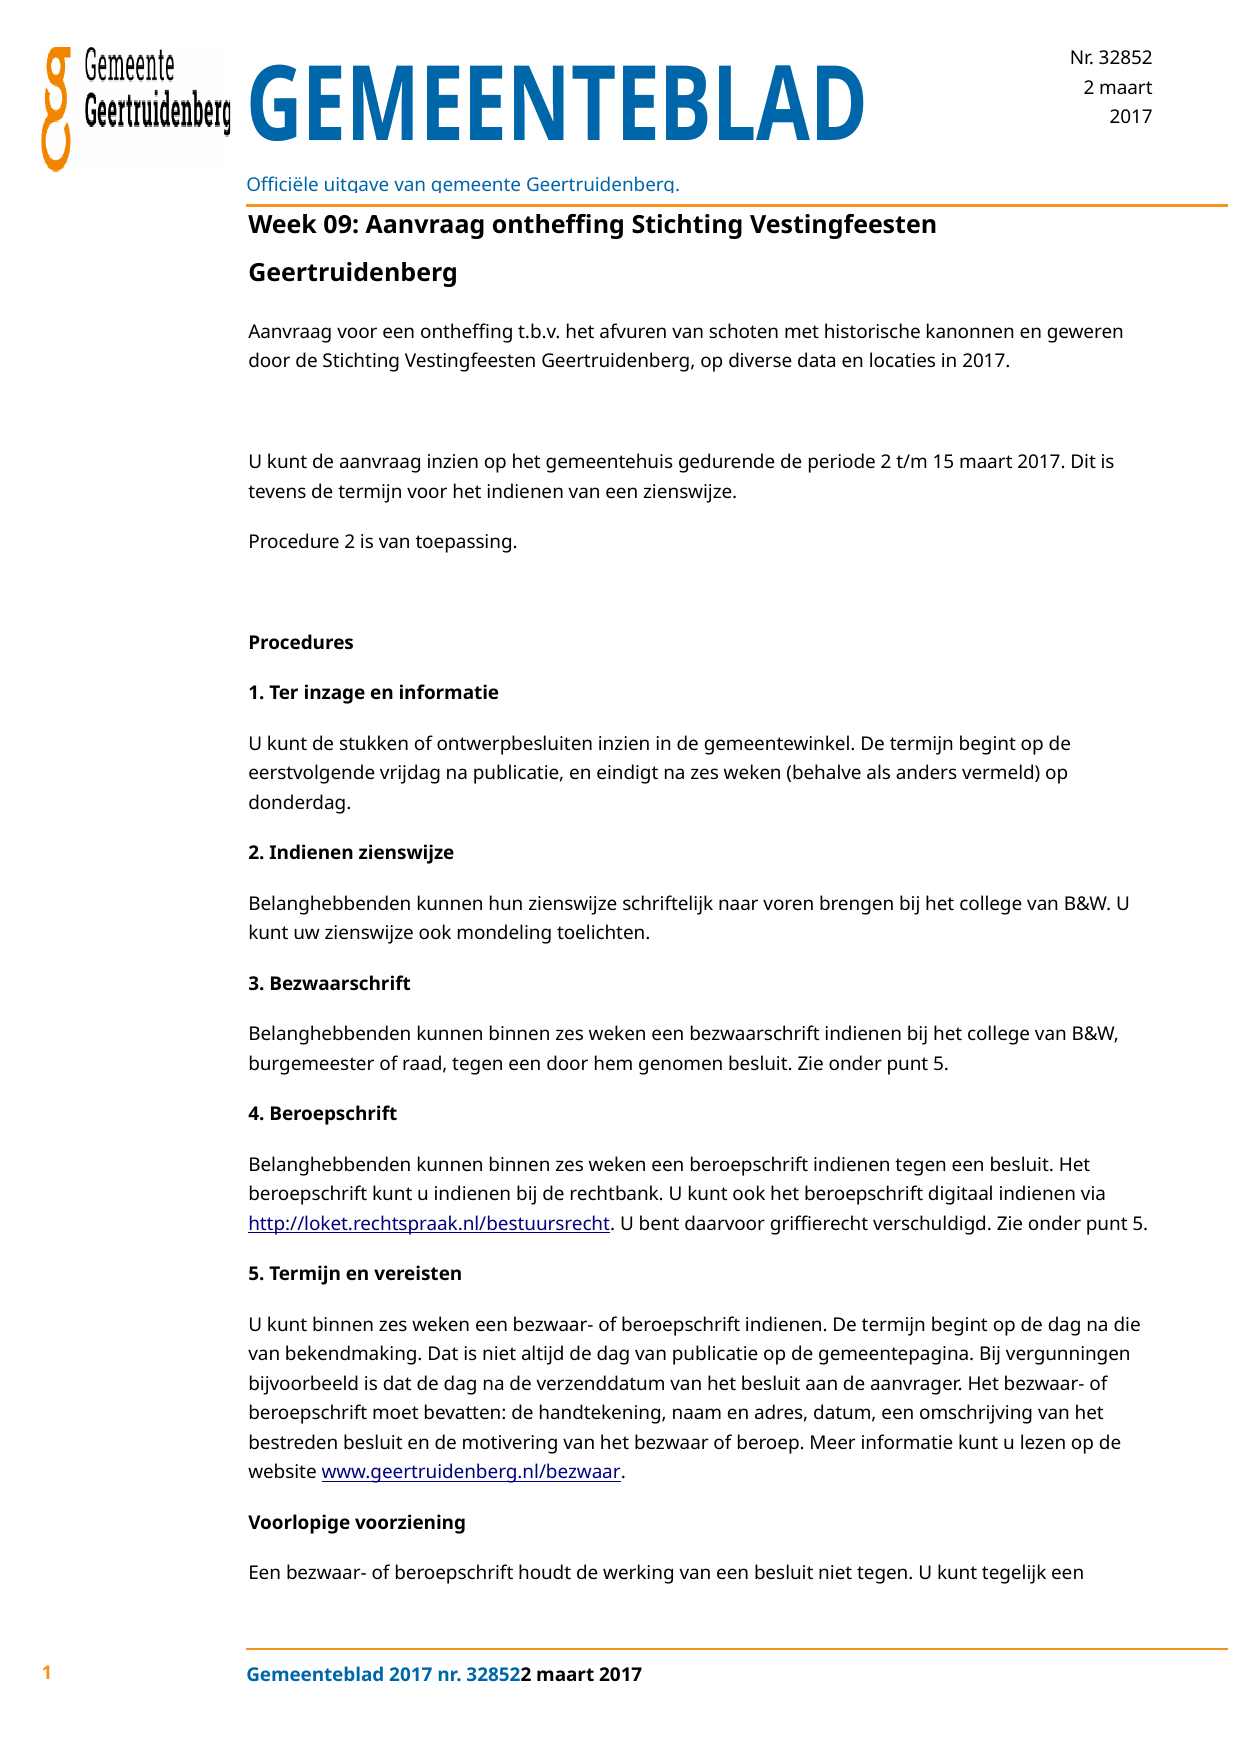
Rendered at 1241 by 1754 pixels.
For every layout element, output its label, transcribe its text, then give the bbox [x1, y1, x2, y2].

text U kunt binnen zes weken een bezwaar- of beroepschrift indienen. De termijn begint op de dag na die van bekendmaking. Dat is niet altijd de dag van publicatie op de gemeentepagina. Bij vergunningen bijvoorbeeld is dat de dag na de verzenddatum van het besluit aan de aanvrager. Het bezwaar- of beroepschrift moet bevatten: de handtekening, naam en adres, datum, een omschrijving van het bestreden besluit en de motivering van het bezwaar of beroep. Meer informatie kunt u lezen op de website www.geertruidenberg.nl/bezwaar. [248, 1311, 1152, 1484]
text 5. Termijn en vereisten [248, 1260, 1152, 1286]
text Procedures [248, 629, 1152, 655]
text Week 09: Aanvraag ontheffing Stichting Vestingfeesten Geertruidenberg [248, 207, 1152, 288]
text Voorlopige voorziening [248, 1509, 1152, 1535]
text Een bezwaar- of beroepschrift houdt de werking van een besluit niet tegen. U kunt tegelijk een [248, 1559, 1152, 1585]
text Belanghebbenden kunnen binnen zes weken een beroepschrift indienen tegen een besluit. Het beroepschrift kunt u indienen bij de rechtbank. U kunt ook het beroepschrift digitaal indienen via http://loket.rechtspraak.nl/bestuursrecht. U bent daarvoor griffierecht verschuldigd. Zie onder punt 5. [248, 1151, 1152, 1236]
text Belanghebbenden kunnen hun zienswijze schriftelijk naar voren brengen bij het college van B&W. U kunt uw zienswijze ook mondeling toelichten. [248, 890, 1152, 945]
text Procedure 2 is van toepassing. [248, 528, 1152, 554]
text 4. Beroepschrift [248, 1100, 1152, 1126]
text Belanghebbenden kunnen binnen zes weken een bezwaarschrift indienen bij het college van B&W, burgemeester of raad, tegen een door hem genomen besluit. Zie onder punt 5. [248, 1020, 1152, 1076]
picture [41, 47, 231, 172]
text U kunt de stukken of ontwerpbesluiten inzien in de gemeentewinkel. De termijn begint op de eerstvolgende vrijdag na publicatie, en eindigt na zes weken (behalve als anders vermeld) op donderdag. [248, 730, 1152, 815]
text 3. Bezwaarschrift [248, 970, 1152, 996]
text U kunt de aanvraag inzien op het gemeentehuis gedurende de periode 2 t/m 15 maart 2017. Dit is tevens de termijn voor het indienen van een zienswijze. [248, 448, 1152, 504]
text Aanvraag voor een ontheffing t.b.v. het afvuren van schoten met historische kanonnen en geweren door de Stichting Vestingfeesten Geertruidenberg, op diverse data en locaties in 2017. [248, 318, 1152, 373]
text 1. Ter inzage en informatie [248, 679, 1152, 705]
text 2. Indienen zienswijze [248, 839, 1152, 865]
